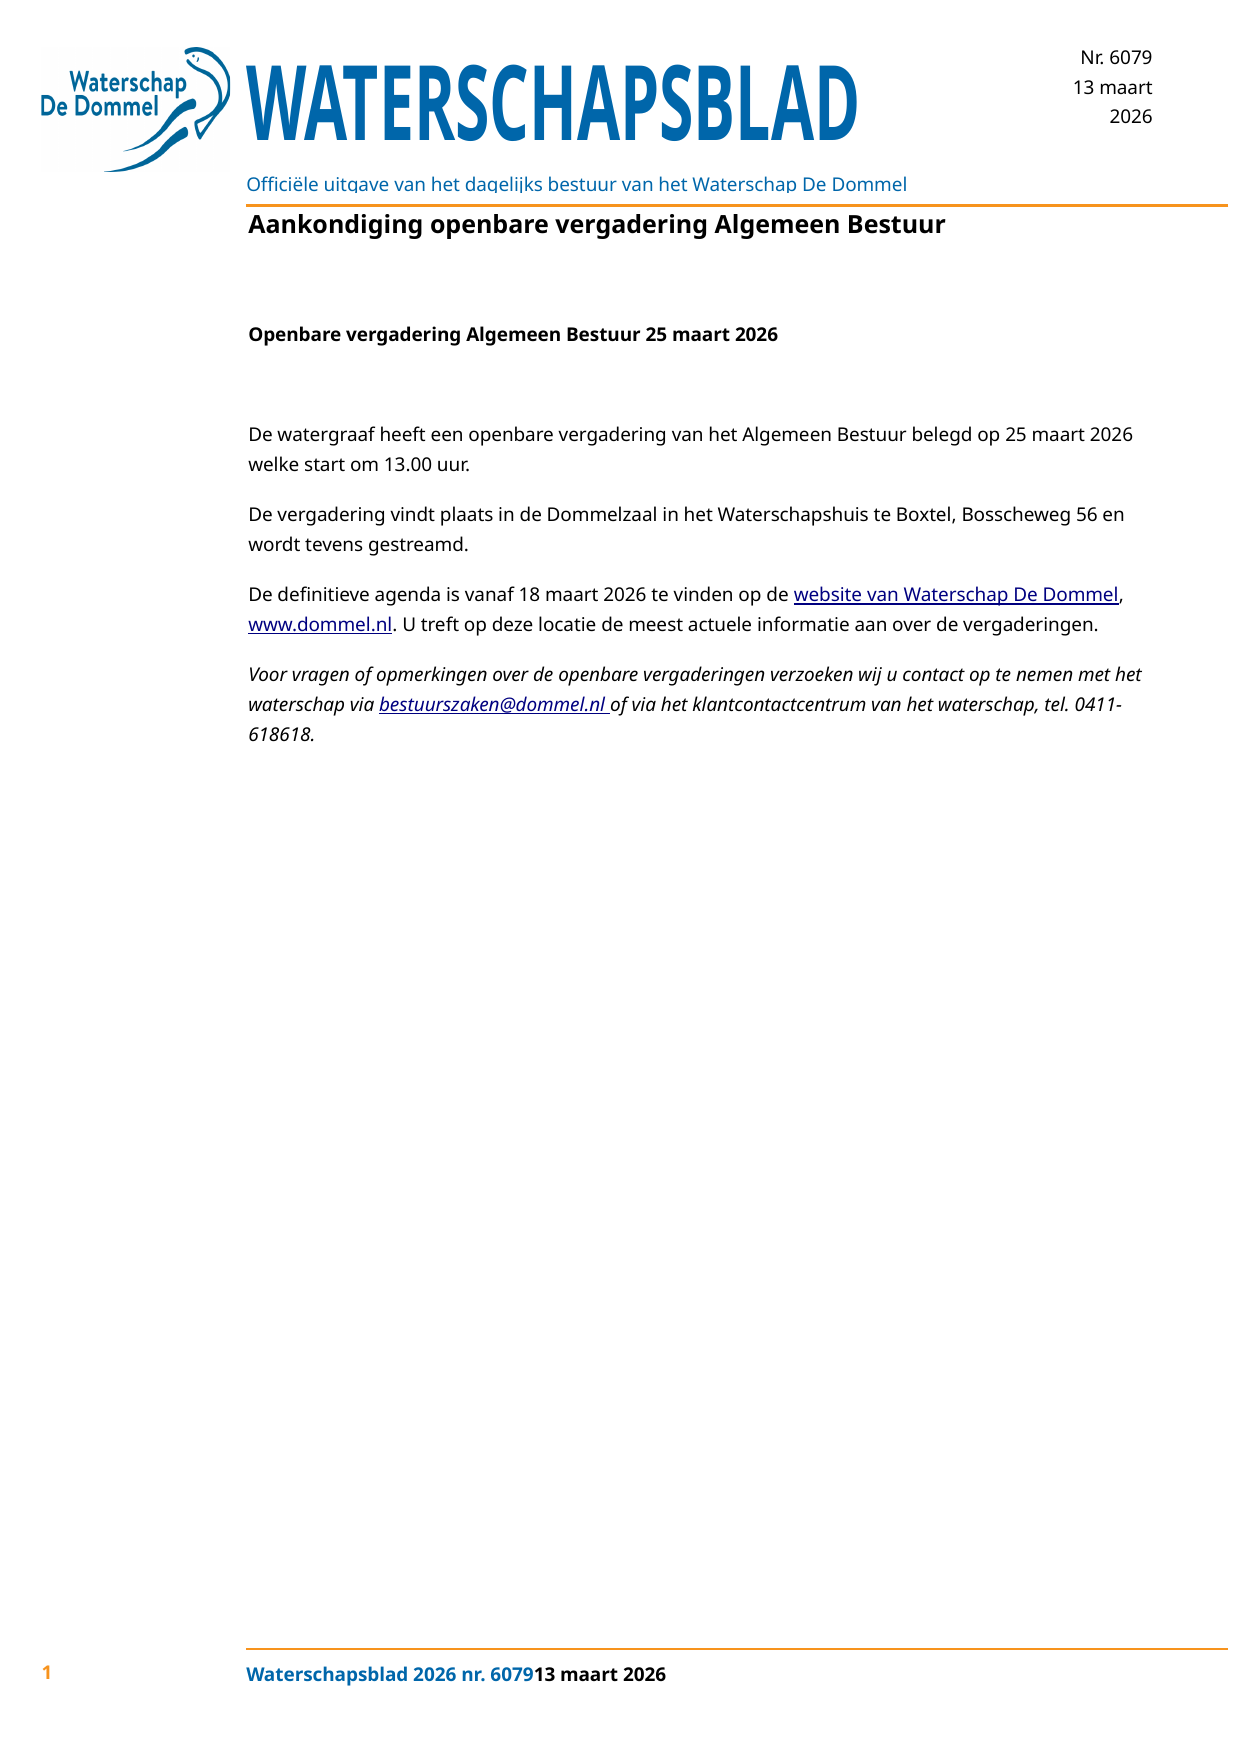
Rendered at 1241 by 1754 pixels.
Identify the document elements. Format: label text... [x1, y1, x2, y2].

text De definitieve agenda is vanaf 18 maart 2026 te vinden op de website van Waterschap De Dommel, www.dommel.nl. U treft op deze locatie de meest actuele informatie aan over de vergaderingen. [248, 582, 1152, 637]
picture [45, 99, 51, 111]
text Voor vragen of opmerkingen over de openbare vergaderingen verzoeken wij u contact op te nemen met het waterschap via bestuurszaken@dommel.nl of via het klantcontactcentrum van het waterschap, tel. 0411-618618. [248, 662, 1152, 746]
picture [204, 47, 231, 76]
text Aankondiging openbare vergadering Algemeen Bestuur [248, 207, 1152, 241]
text De vergadering vindt plaats in de Dommelzaal in het Waterschapshuis te Boxtel, Bosscheweg 56 en wordt tevens gestreamd. [248, 502, 1152, 557]
picture [198, 118, 210, 131]
text De watergraaf heeft een openbare vergadering van het Algemeen Bestuur belegd op 25 maart 2026 welke start om 13.00 uur. [248, 422, 1152, 477]
picture [41, 47, 231, 172]
text Openbare vergadering Algemeen Bestuur 25 maart 2026 [248, 321, 1152, 346]
